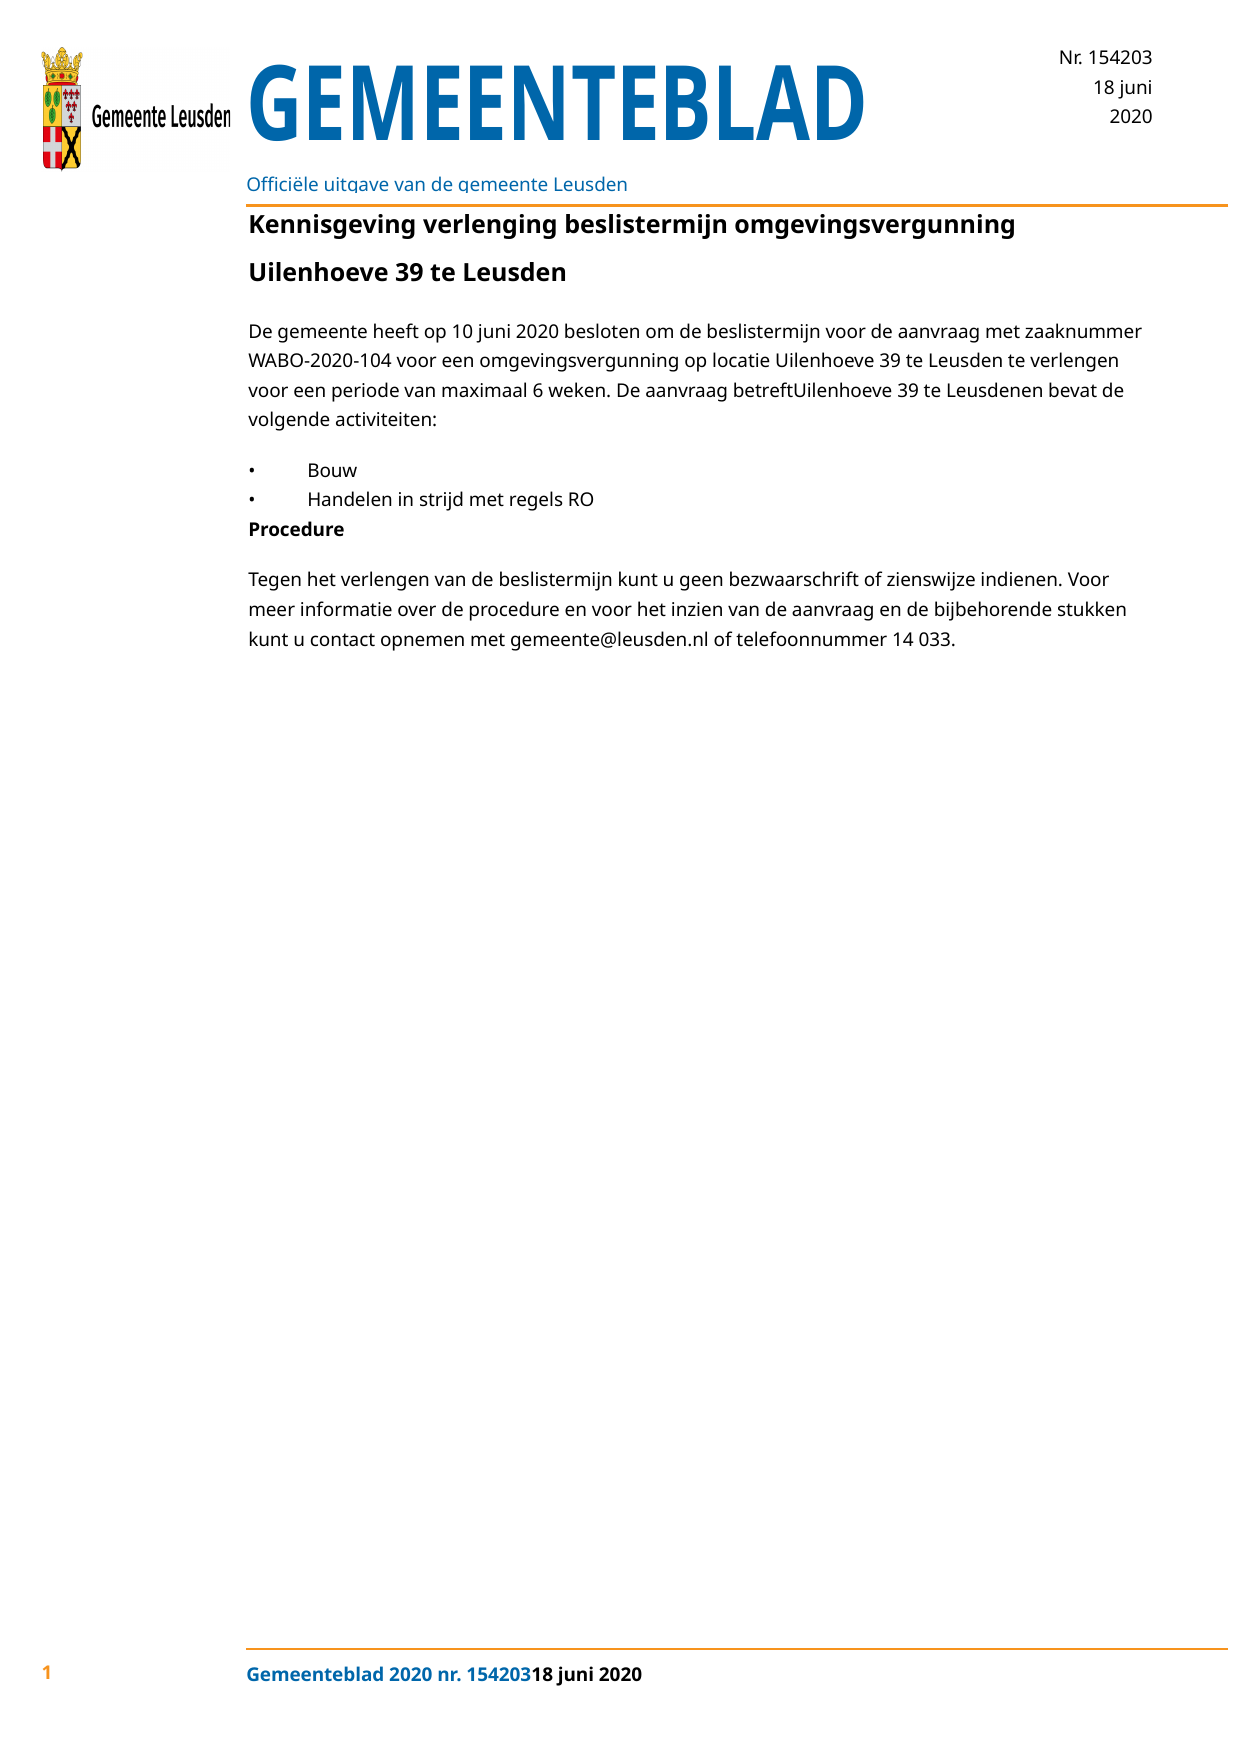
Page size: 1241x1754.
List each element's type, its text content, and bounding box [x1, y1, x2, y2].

list Bouw [248, 457, 1152, 483]
picture [41, 47, 231, 172]
text Tegen het verlengen van de beslistermijn kunt u geen bezwaarschrift of zienswijze indienen. Voor meer informatie over de procedure en voor het inzien van de aanvraag en de bijbehorende stukken kunt u contact opnemen met gemeente@leusden.nl of telefoonnummer 14 033. [248, 567, 1152, 652]
text Kennisgeving verlenging beslistermijn omgevingsvergunning Uilenhoeve 39 te Leusden [248, 207, 1152, 288]
text De gemeente heeft op 10 juni 2020 besloten om de beslistermijn voor de aanvraag met zaaknummer WABO-2020-104 voor een omgevingsvergunning op locatie Uilenhoeve 39 te Leusden te verlengen voor een periode van maximaal 6 weken. De aanvraag betreftUilenhoeve 39 te Leusdenen bevat de volgende activiteiten: [248, 318, 1152, 432]
list Handelen in strijd met regels RO [248, 487, 1152, 512]
text Procedure [248, 516, 1152, 542]
